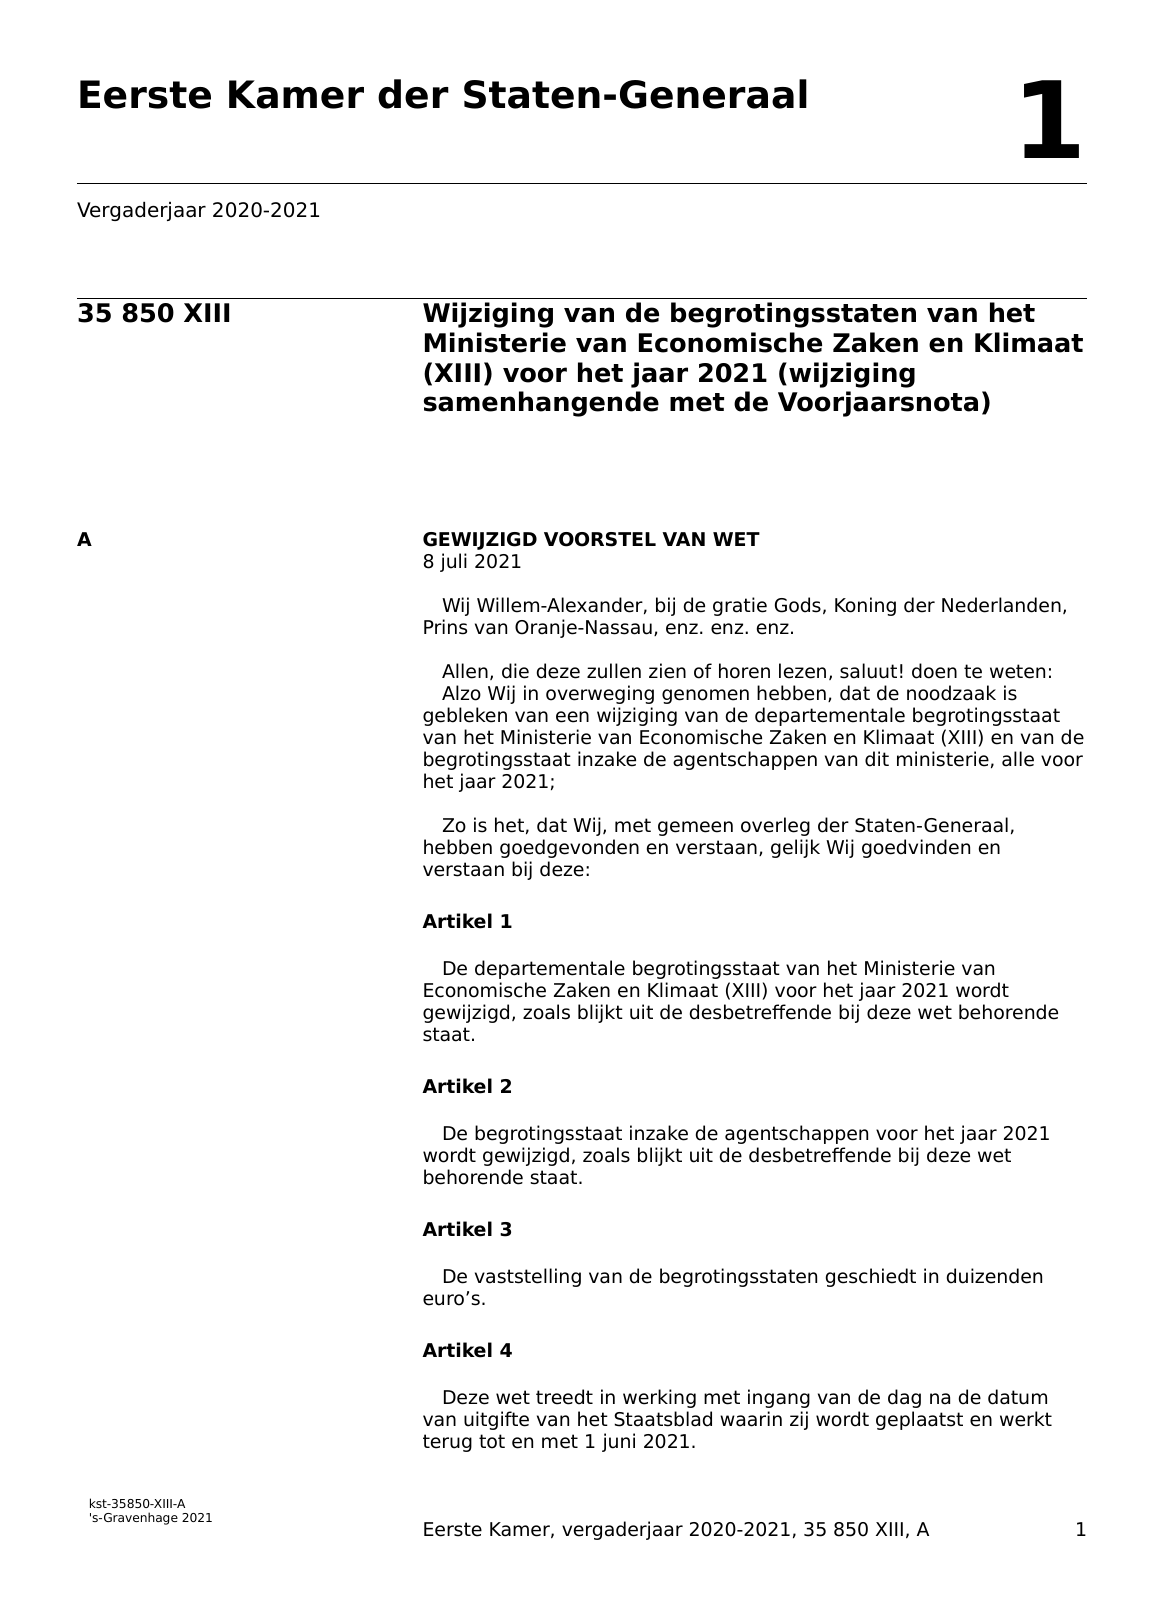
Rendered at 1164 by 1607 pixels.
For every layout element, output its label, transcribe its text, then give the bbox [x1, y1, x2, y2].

text De departementale begrotingsstaat van het Ministerie van Economische Zaken en Klimaat (XIII) voor het jaar 2021 wordt gewijzigd, zoals blijkt uit de desbetreffende bij deze wet behorende staat. [422, 958, 1087, 1046]
text De vaststelling van de begrotingsstaten geschiedt in duizenden euro’s. [422, 1266, 1087, 1310]
subtitle Artikel 3 [422, 1219, 1087, 1241]
subtitle A GEWIJZIGD VOORSTEL VAN WET [77, 529, 1087, 551]
text 8 juli 2021 [422, 551, 1087, 573]
text Wij Willem-Alexander, bij de gratie Gods, Koning der Nederlanden, Prins van Oranje-Nassau, enz. enz. enz. [422, 595, 1087, 639]
text Alzo Wij in overweging genomen hebben, dat de noodzaak is gebleken van een wijziging van de departementale begrotingsstaat van het Ministerie van Economische Zaken en Klimaat (XIII) en van de begrotingsstaat inzake de agentschappen van dit ministerie, alle voor het jaar 2021; [422, 683, 1087, 793]
subtitle Artikel 1 [422, 911, 1087, 933]
subtitle Artikel 2 [422, 1076, 1087, 1098]
text Allen, die deze zullen zien of horen lezen, saluut! doen te weten: [422, 661, 1087, 683]
text Deze wet treedt in werking met ingang van de dag na de datum van uitgifte van het Staatsblad waarin zij wordt geplaatst en werkt terug tot en met 1 juni 2021. [422, 1387, 1087, 1453]
subtitle 35 850 XIII Wijziging van de begrotingsstaten van het Ministerie van Economische Zaken en Klimaat (XIII) voor het jaar 2021 (wijziging samenhangende met de Voorjaarsnota) [77, 299, 1087, 418]
text 's-Gravenhage 2021 [88, 1511, 323, 1525]
table_cell Vergaderjaar 2020-2021 [77, 184, 1087, 298]
text De begrotingsstaat inzake de agentschappen voor het jaar 2021 wordt gewijzigd, zoals blijkt uit de desbetreffende bij deze wet behorende staat. [422, 1123, 1087, 1189]
table_header Eerste Kamer der Staten-Generaal [77, 59, 886, 183]
text Zo is het, dat Wij, met gemeen overleg der Staten-Generaal, hebben goedgevonden en verstaan, gelijk Wij goedvinden en verstaan bij deze: [422, 815, 1087, 881]
subtitle Artikel 4 [422, 1340, 1087, 1362]
text kst-35850-XIII-A [88, 1497, 323, 1511]
table_header 1 [886, 59, 1087, 183]
